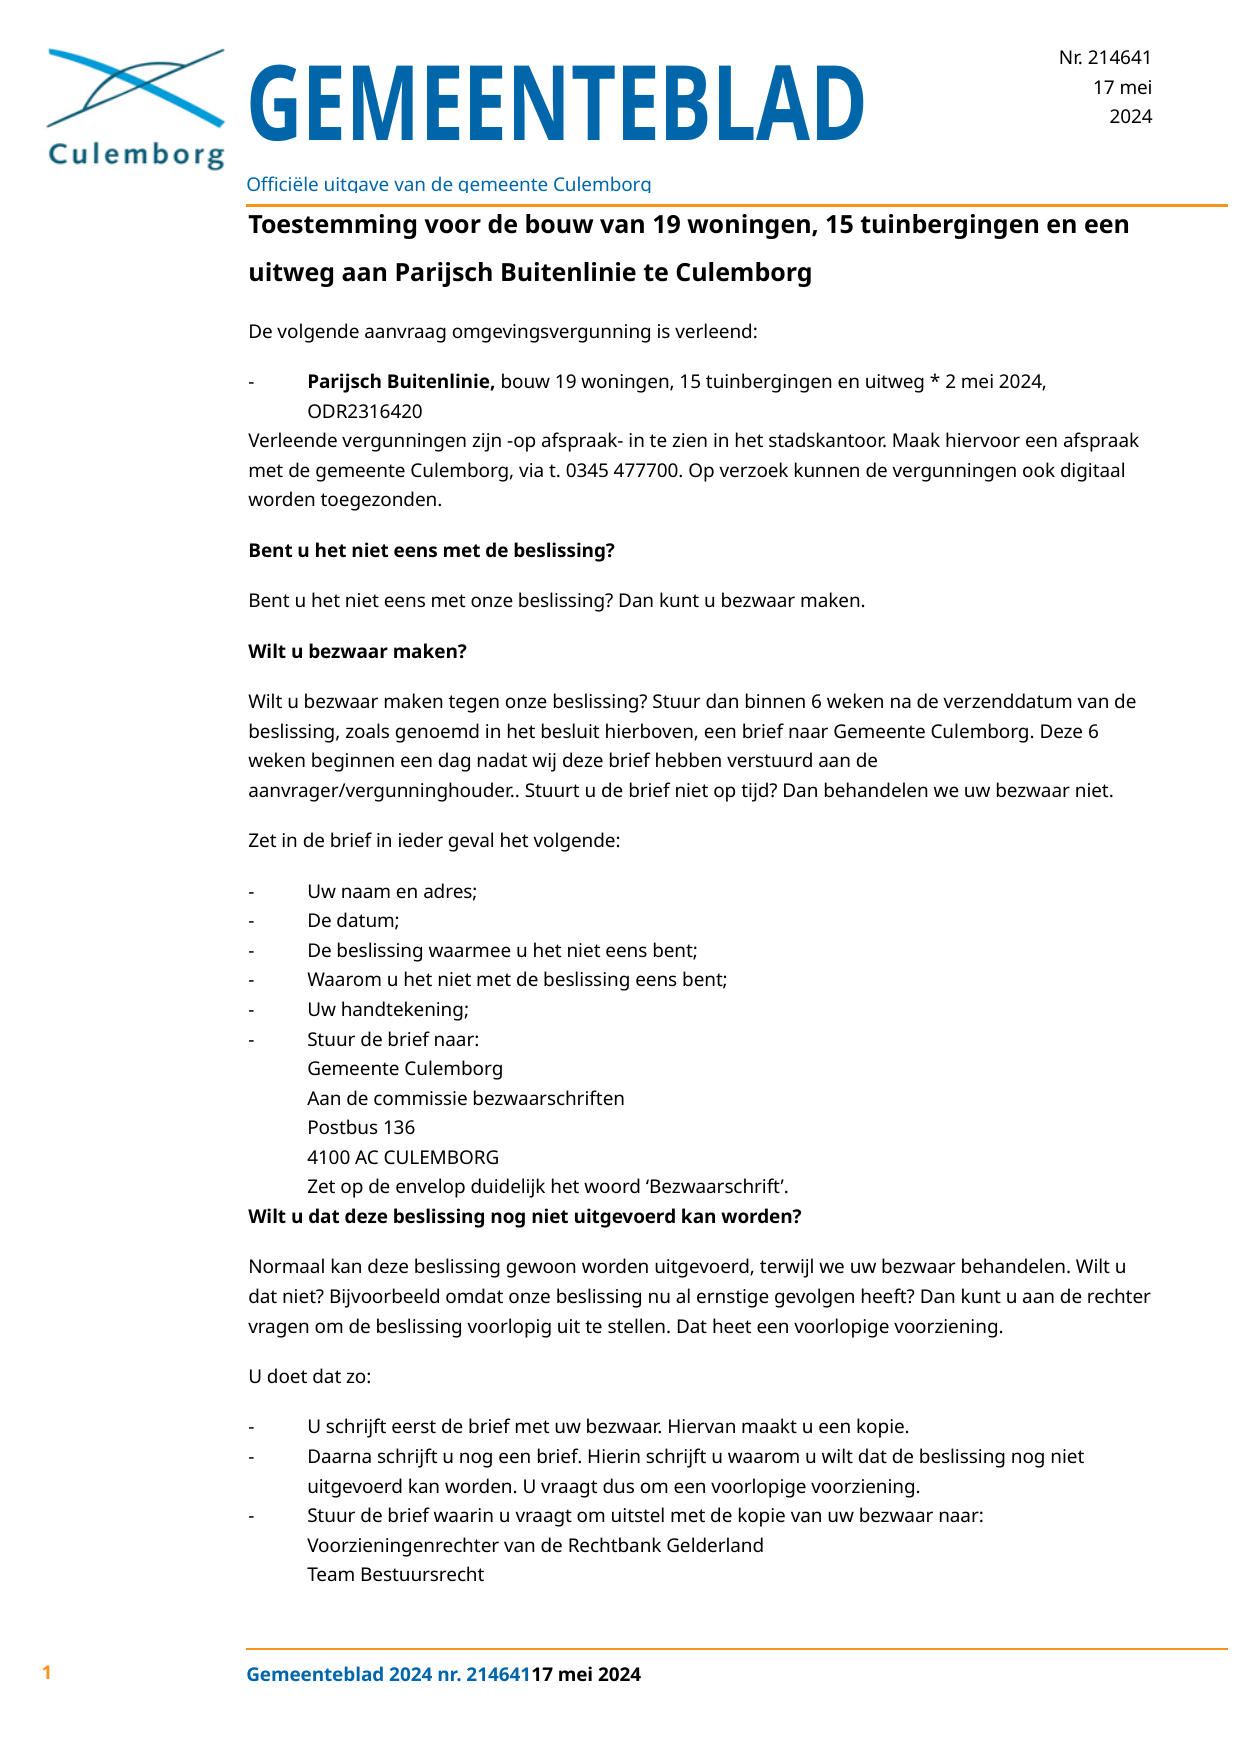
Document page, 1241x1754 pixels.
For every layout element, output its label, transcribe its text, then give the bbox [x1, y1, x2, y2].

text Bent u het niet eens met onze beslissing? Dan kunt u bezwaar maken. [248, 587, 1152, 613]
text De volgende aanvraag omgevingsvergunning is verleend: [248, 318, 1152, 344]
text Wilt u bezwaar maken tegen onze beslissing? Stuur dan binnen 6 weken na de verzenddatum van de beslissing, zoals genoemd in het besluit hierboven, een brief naar Gemeente Culemborg. Deze 6 weken beginnen een dag nadat wij deze brief hebben verstuurd aan de aanvrager/vergunninghouder.. Stuurt u de brief niet op tijd? Dan behandelen we uw bezwaar niet. [248, 688, 1152, 803]
text Bent u het niet eens met de beslissing? [248, 537, 1152, 563]
list Waarom u het niet met de beslissing eens bent; [248, 967, 1152, 992]
text U doet dat zo: [248, 1363, 1152, 1389]
list Stuur de brief naar: [248, 1026, 1152, 1052]
list Zet op de envelop duidelijk het woord ‘Bezwaarschrift’. [248, 1174, 1152, 1199]
picture [41, 47, 231, 172]
text Wilt u bezwaar maken? [248, 638, 1152, 664]
list 4100 AC CULEMBORG [248, 1144, 1152, 1170]
list Uw handtekening; [248, 996, 1152, 1022]
text Wilt u dat deze beslissing nog niet uitgevoerd kan worden? [248, 1203, 1152, 1229]
list Uw naam en adres; [248, 878, 1152, 904]
list U schrijft eerst de brief met uw bezwaar. Hiervan maakt u een kopie. [248, 1414, 1152, 1439]
list Stuur de brief waarin u vraagt om uitstel met de kopie van uw bezwaar naar: [248, 1502, 1152, 1528]
list Team Bestuursrecht [248, 1562, 1152, 1587]
list De beslissing waarmee u het niet eens bent; [248, 937, 1152, 963]
list Voorzieningenrechter van de Rechtbank Gelderland [248, 1532, 1152, 1558]
text Zet in de brief in ieder geval het volgende: [248, 827, 1152, 853]
text Normaal kan deze beslissing gewoon worden uitgevoerd, terwijl we uw bezwaar behandelen. Wilt u dat niet? Bijvoorbeeld omdat onze beslissing nu al ernstige gevolgen heeft? Dan kunt u aan de rechter vragen om de beslissing voorlopig uit te stellen. Dat heet een voorlopige voorziening. [248, 1254, 1152, 1339]
list Parijsch Buitenlinie, bouw 19 woningen, 15 tuinbergingen en uitweg * 2 mei 2024, ODR2316420 [248, 368, 1152, 424]
list Postbus 136 [248, 1114, 1152, 1140]
list Gemeente Culemborg [248, 1055, 1152, 1081]
list Aan de commissie bezwaarschriften [248, 1085, 1152, 1111]
list De datum; [248, 907, 1152, 933]
list Daarna schrijft u nog een brief. Hierin schrijft u waarom u wilt dat de beslissing nog niet uitgevoerd kan worden. U vraagt dus om een voorlopige voorziening. [248, 1443, 1152, 1499]
text Verleende vergunningen zijn -op afspraak- in te zien in het stadskantoor. Maak hiervoor een afspraak met de gemeente Culemborg, via t. 0345 477700. Op verzoek kunnen de vergunningen ook digitaal worden toegezonden. [248, 427, 1152, 512]
text Toestemming voor de bouw van 19 woningen, 15 tuinbergingen en een uitweg aan Parijsch Buitenlinie te Culemborg [248, 207, 1152, 288]
